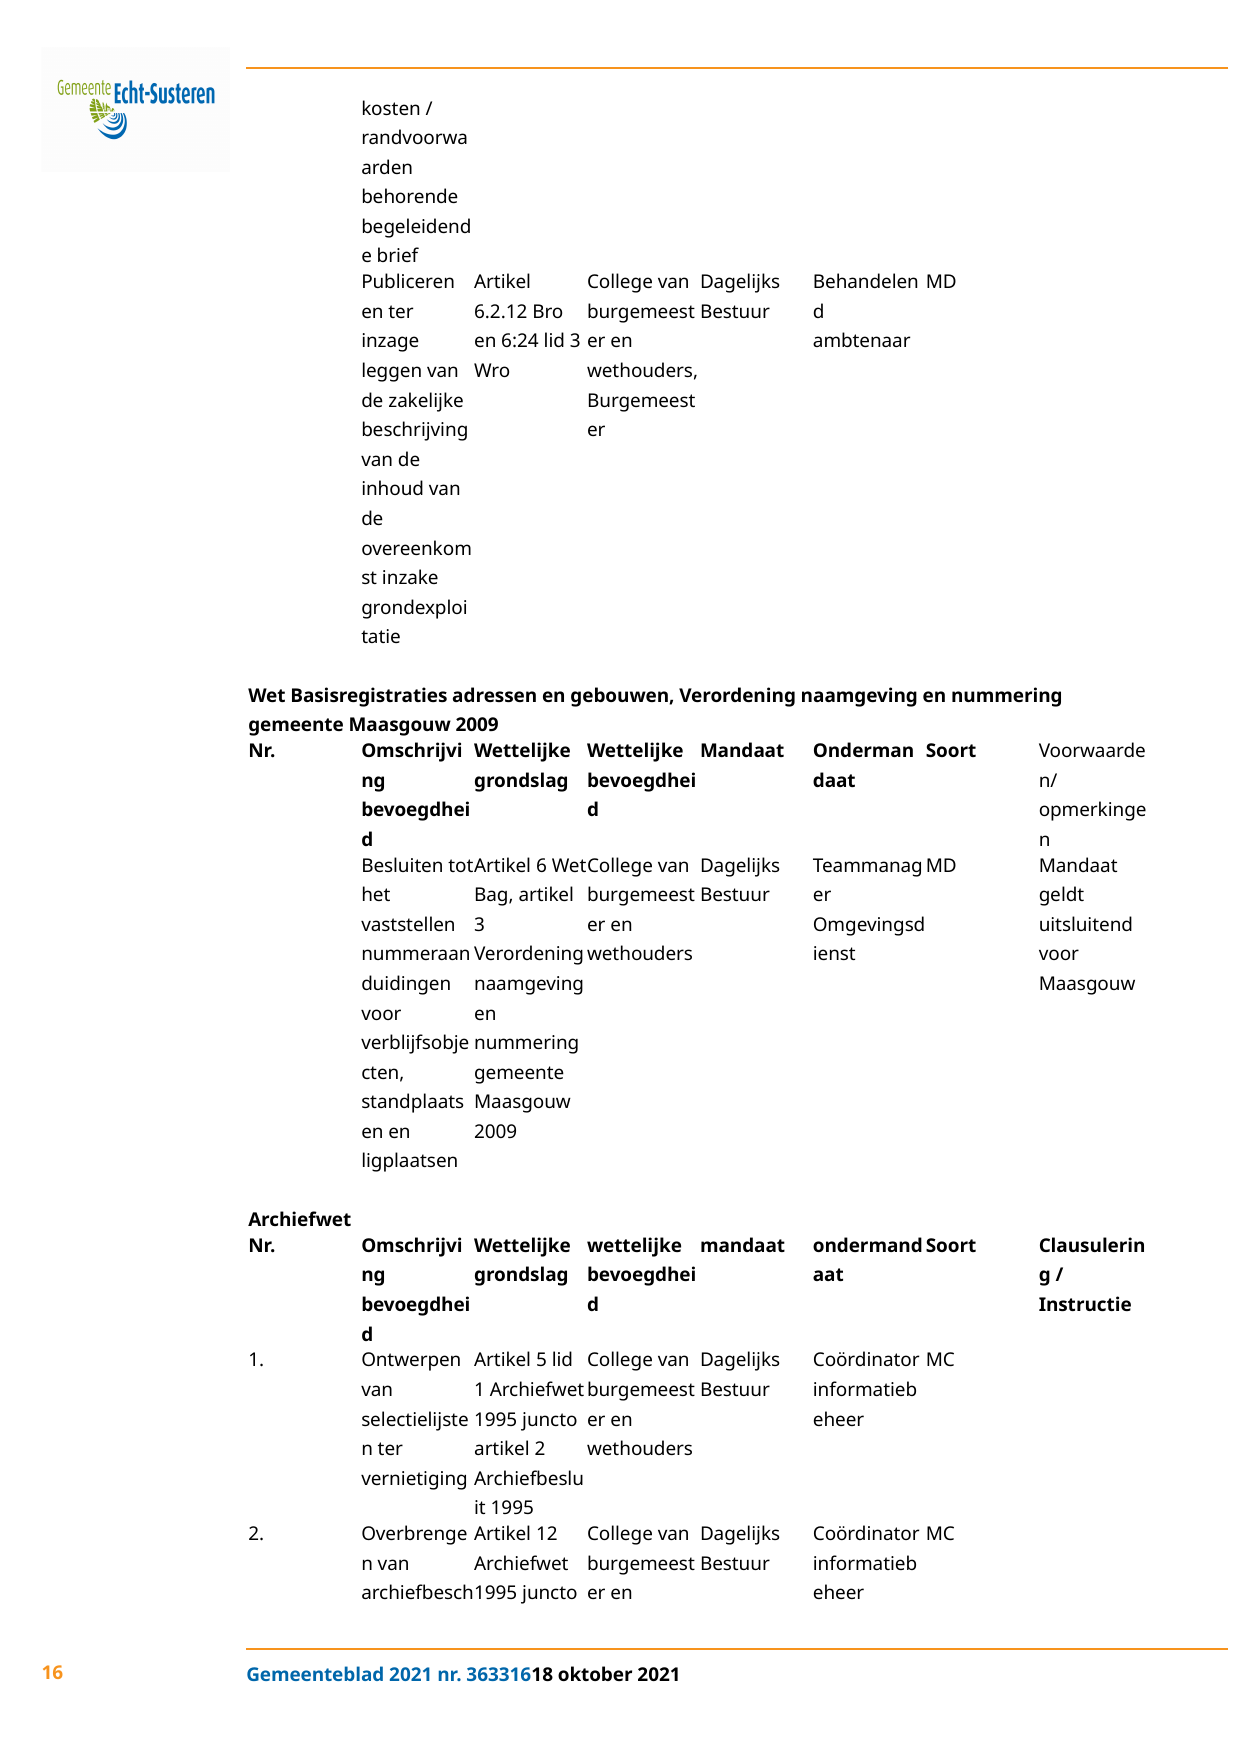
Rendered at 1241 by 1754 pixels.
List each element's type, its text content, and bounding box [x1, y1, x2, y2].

table_cell Coördinator informatiebeheer [813, 1347, 926, 1520]
table_cell Overbrengen van archiefbesch [361, 1520, 474, 1605]
table_cell Mandaat [700, 738, 813, 852]
table_cell [1039, 269, 1152, 649]
table_cell kosten / randvoorwaarden behorende begeleidende brief [361, 95, 474, 268]
table_cell 2. [248, 1520, 361, 1605]
table_cell Behandelend ambtenaar [813, 269, 926, 649]
table_cell wettelijke bevoegdheid [587, 1232, 700, 1347]
table_cell College van burgemeester en wethouders [587, 1347, 700, 1520]
table_cell [700, 95, 813, 268]
table_cell Artikel 5 lid 1 Archiefwet 1995 juncto artikel 2 Archiefbesluit 1995 [474, 1347, 587, 1520]
table_cell Mandaat geldt uitsluitend voor Maasgouw [1039, 852, 1152, 1173]
table_cell [1039, 95, 1152, 268]
table_header Archiefwet [248, 1206, 1152, 1232]
table_cell Nr. [248, 738, 361, 852]
table_cell [248, 95, 361, 268]
table_cell MD [926, 269, 1038, 649]
table_cell 1. [248, 1347, 361, 1520]
table_cell [474, 95, 587, 268]
table_cell Dagelijks Bestuur [700, 852, 813, 1173]
table_cell [587, 95, 700, 268]
table_cell Voorwaarden/opmerkingen [1039, 738, 1152, 852]
table_cell mandaat [700, 1232, 813, 1347]
table_header Wet Basisregistraties adressen en gebouwen, Verordening naamgeving en nummering gemeente Maasgouw 2009 [248, 682, 1152, 737]
table_cell Coördinator informatiebeheer [813, 1520, 926, 1605]
table_cell Nr. [248, 1232, 361, 1347]
table_cell Publiceren en ter inzage leggen van de zakelijke beschrijving van de inhoud van de overeenkomst inzake grondexploitatie [361, 269, 474, 649]
table_cell MC [926, 1520, 1038, 1605]
table_cell [248, 852, 361, 1173]
table_cell Ondermandaat [813, 738, 926, 852]
table_cell Clausulering / Instructie [1039, 1232, 1152, 1347]
table_cell [1039, 1347, 1152, 1520]
table_cell College van burgemeester en wethouders [587, 852, 700, 1173]
table_cell [813, 95, 926, 268]
table_cell Soort [926, 1232, 1038, 1347]
table_cell Ontwerpen van selectielijsten ter vernietiging [361, 1347, 474, 1520]
table_cell Dagelijks Bestuur [700, 269, 813, 649]
table_cell [926, 95, 1038, 268]
table_cell Dagelijks Bestuur [700, 1347, 813, 1520]
table_cell MD [926, 852, 1038, 1173]
table_cell Wettelijke grondslag [474, 738, 587, 852]
table_cell [248, 269, 361, 649]
table_cell Omschrijving bevoegdheid [361, 1232, 474, 1347]
table_cell ondermandaat [813, 1232, 926, 1347]
table_cell Artikel 6 Wet Bag, artikel 3 Verordening naamgeving en nummering gemeente Maasgouw 2009 [474, 852, 587, 1173]
table_cell Teammanager Omgevingsdienst [813, 852, 926, 1173]
table_cell Omschrijving bevoegdheid [361, 738, 474, 852]
table_cell Dagelijks Bestuur [700, 1520, 813, 1605]
table_cell Wettelijke bevoegdheid [587, 738, 700, 852]
picture [41, 47, 231, 172]
table_cell [1039, 1520, 1152, 1605]
table_cell Wettelijke grondslag [474, 1232, 587, 1347]
table_cell Soort [926, 738, 1038, 852]
table_cell Besluiten tot het vaststellen nummeraanduidingen voor verblijfsobjecten, standplaatsen en ligplaatsen [361, 852, 474, 1173]
table_cell MC [926, 1347, 1038, 1520]
table_cell Artikel 6.2.12 Bro en 6:24 lid 3 Wro [474, 269, 587, 649]
table_cell Artikel 12 Archiefwet 1995 juncto [474, 1520, 587, 1605]
table_cell College van burgemeester en wethouders, Burgemeester [587, 269, 700, 649]
table_cell College van burgemeester en [587, 1520, 700, 1605]
